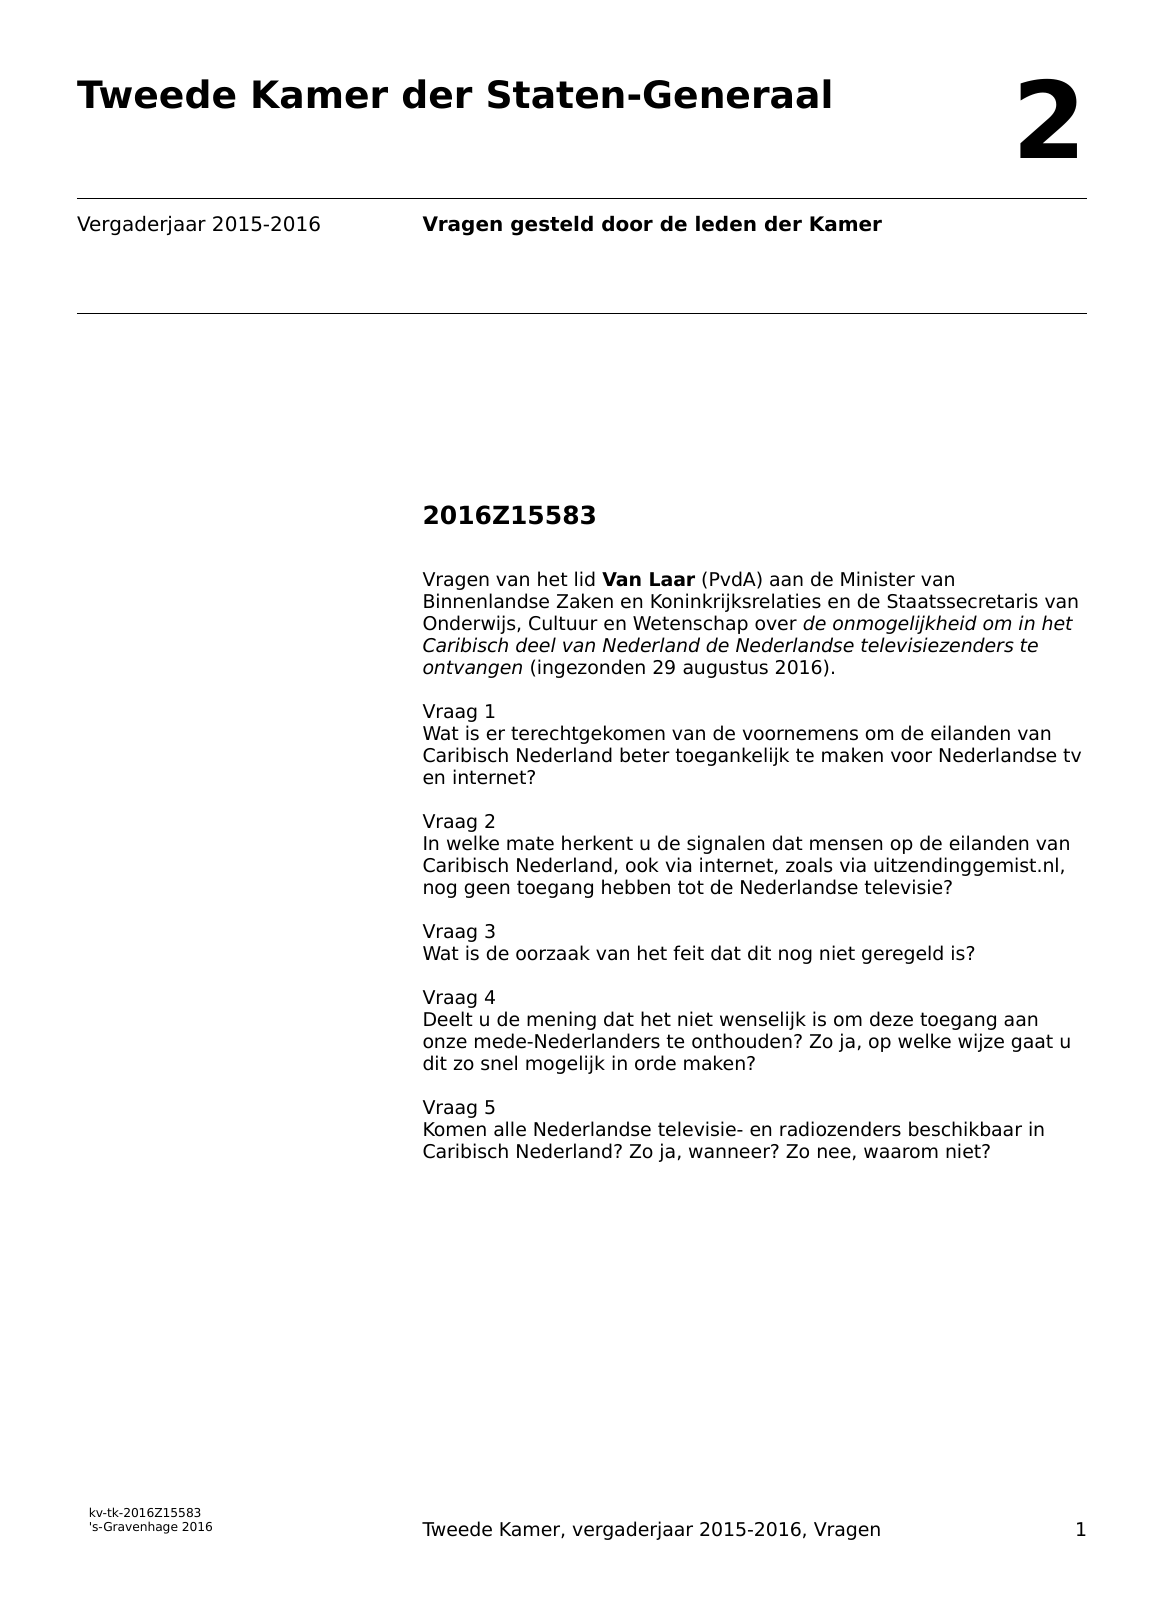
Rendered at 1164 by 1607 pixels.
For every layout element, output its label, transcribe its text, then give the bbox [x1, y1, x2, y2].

text Vraag 1 [422, 701, 1087, 723]
text Komen alle Nederlandse televisie- en radiozenders beschikbaar in Caribisch Nederland? Zo ja, wanneer? Zo nee, waarom niet? [422, 1119, 1087, 1163]
table_cell Vragen gesteld door de leden der Kamer [422, 199, 1087, 313]
text Vraag 2 [422, 811, 1087, 833]
text 2016Z15583 [422, 501, 1087, 531]
text Vraag 5 [422, 1097, 1087, 1119]
text Wat is er terechtgekomen van de voornemens om de eilanden van Caribisch Nederland beter toegankelijk te maken voor Nederlandse tv en internet? [422, 723, 1087, 789]
text kv-tk-2016Z15583 [88, 1506, 323, 1520]
text 's-Gravenhage 2016 [88, 1520, 323, 1534]
table_cell Vergaderjaar 2015-2016 [77, 199, 422, 313]
table_header Tweede Kamer der Staten-Generaal [77, 59, 886, 198]
text Deelt u de mening dat het niet wenselijk is om deze toegang aan onze mede-Nederlanders te onthouden? Zo ja, op welke wijze gaat u dit zo snel mogelijk in orde maken? [422, 1009, 1087, 1075]
text Vraag 4 [422, 987, 1087, 1009]
text Vragen van het lid Van Laar (PvdA) aan de Minister van Binnenlandse Zaken en Koninkrijksrelaties en de Staatssecretaris van Onderwijs, Cultuur en Wetenschap over de onmogelijkheid om in het Caribisch deel van Nederland de Nederlandse televisiezenders te ontvangen (ingezonden 29 augustus 2016). [422, 569, 1087, 679]
text Vraag 3 [422, 921, 1087, 943]
text In welke mate herkent u de signalen dat mensen op de eilanden van Caribisch Nederland, ook via internet, zoals via uitzendinggemist.nl, nog geen toegang hebben tot de Nederlandse televisie? [422, 833, 1087, 899]
table_header 2 [886, 59, 1087, 198]
text Wat is de oorzaak van het feit dat dit nog niet geregeld is? [422, 943, 1087, 965]
